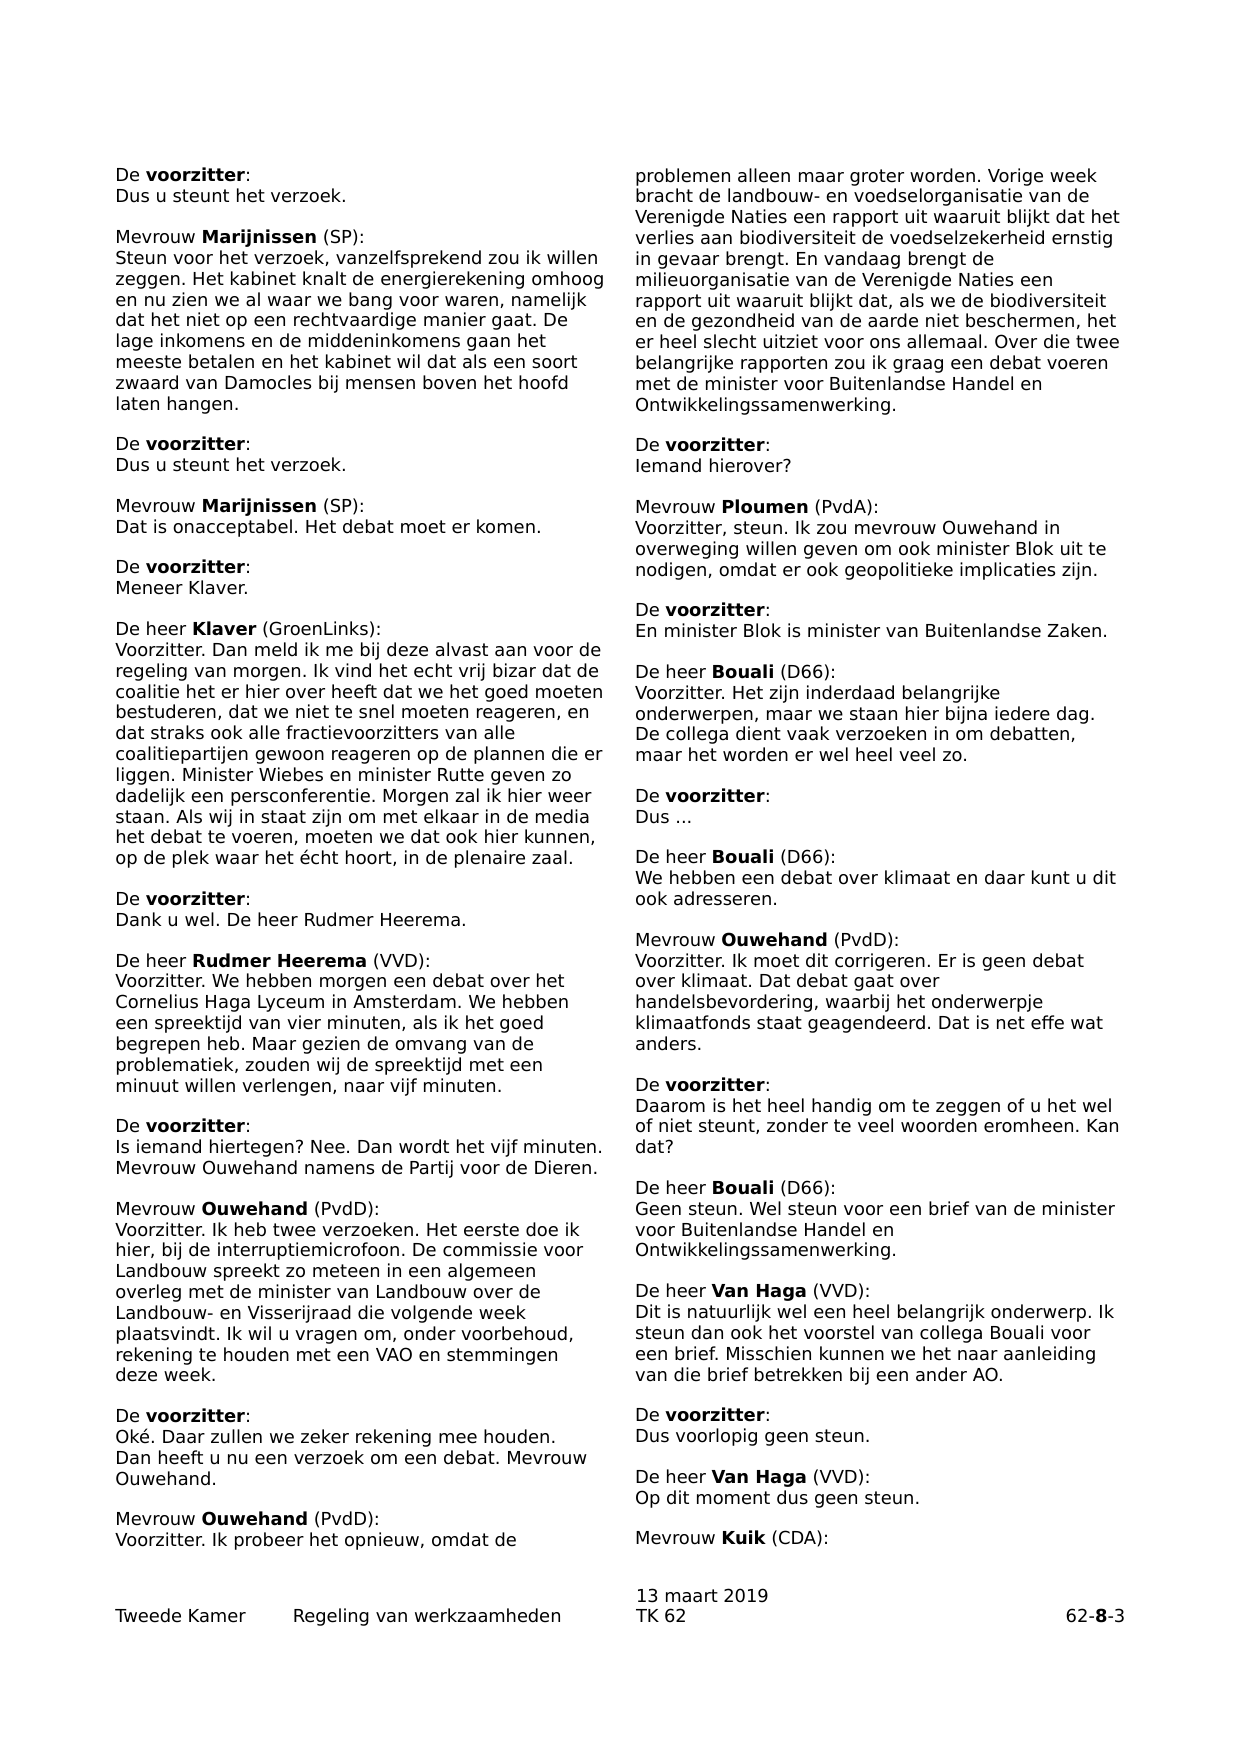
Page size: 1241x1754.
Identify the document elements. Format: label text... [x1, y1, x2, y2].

text Dus u steunt het verzoek. [115, 455, 605, 476]
text Op dit moment dus geen steun. [635, 1487, 1125, 1508]
text problemen alleen maar groter worden. Vorige week bracht de landbouw- en voedselorganisatie van de Verenigde Naties een rapport uit waaruit blijkt dat het verlies aan biodiversiteit de voedselzekerheid ernstig in gevaar brengt. En vandaag brengt de milieuorganisatie van de Verenigde Naties een rapport uit waaruit blijkt dat, als we de biodiversiteit en de gezondheid van de aarde niet beschermen, het er heel slecht uitziet voor ons allemaal. Over die twee belangrijke rapporten zou ik graag een debat voeren met de minister voor Buitenlandse Handel en Ontwikkelingssamenwerking. [635, 165, 1125, 415]
text Dat is onacceptabel. Het debat moet er komen. [115, 517, 605, 537]
text Mevrouw Ploumen (PvdA): [635, 497, 1125, 518]
text Voorzitter. Het zijn inderdaad belangrijke onderwerpen, maar we staan hier bijna iedere dag. De collega dient vaak verzoeken in om debatten, maar het worden er wel heel veel zo. [635, 682, 1125, 766]
text En minister Blok is minister van Buitenlandse Zaken. [635, 621, 1125, 642]
text De voorzitter: [115, 1116, 605, 1137]
text Voorzitter. We hebben morgen een debat over het Cornelius Haga Lyceum in Amsterdam. We hebben een spreektijd van vier minuten, als ik het goed begrepen heb. Maar gezien de omvang van de problematiek, zouden wij de spreektijd met een minuut willen verlengen, naar vijf minuten. [115, 971, 605, 1096]
text De heer Van Haga (VVD): [635, 1467, 1125, 1487]
text De voorzitter: [635, 1074, 1125, 1095]
text De voorzitter: [635, 600, 1125, 621]
text De voorzitter: [635, 435, 1125, 456]
text Voorzitter. Ik probeer het opnieuw, omdat de [115, 1530, 605, 1551]
text De heer Klaver (GroenLinks): [115, 619, 605, 640]
text Mevrouw Ouwehand (PvdD): [115, 1509, 605, 1530]
text Iemand hierover? [635, 456, 1125, 477]
text We hebben een debat over klimaat en daar kunt u dit ook adresseren. [635, 868, 1125, 910]
text Mevrouw Marijnissen (SP): [115, 227, 605, 248]
text Voorzitter. Ik heb twee verzoeken. Het eerste doe ik hier, bij de interruptiemicrofoon. De commissie voor Landbouw spreekt zo meteen in een algemeen overleg met de minister van Landbouw over de Landbouw- en Visserijraad die volgende week plaatsvindt. Ik wil u vragen om, onder voorbehoud, rekening te houden met een VAO en stemmingen deze week. [115, 1219, 605, 1386]
text Steun voor het verzoek, vanzelfsprekend zou ik willen zeggen. Het kabinet knalt de energierekening omhoog en nu zien we al waar we bang voor waren, namelijk dat het niet op een rechtvaardige manier gaat. De lage inkomens en de middeninkomens gaan het meeste betalen en het kabinet wil dat als een soort zwaard van Damocles bij mensen boven het hoofd laten hangen. [115, 248, 605, 414]
text De heer Van Haga (VVD): [635, 1281, 1125, 1302]
text Geen steun. Wel steun voor een brief van de minister voor Buitenlandse Handel en Ontwikkelingssamenwerking. [635, 1198, 1125, 1261]
text Dan heeft u nu een verzoek om een debat. Mevrouw Ouwehand. [115, 1447, 605, 1489]
text De voorzitter: [635, 786, 1125, 806]
text Dit is natuurlijk wel een heel belangrijk onderwerp. Ik steun dan ook het voorstel van collega Bouali voor een brief. Misschien kunnen we het naar aanleiding van die brief betrekken bij een ander AO. [635, 1302, 1125, 1385]
text De voorzitter: [115, 889, 605, 909]
text Dank u wel. De heer Rudmer Heerema. [115, 909, 605, 930]
text Mevrouw Kuik (CDA): [635, 1528, 1125, 1549]
text De voorzitter: [635, 1405, 1125, 1426]
text Dus u steunt het verzoek. [115, 186, 605, 207]
text Oké. Daar zullen we zeker rekening mee houden. [115, 1427, 605, 1447]
text Mevrouw Ouwehand (PvdD): [635, 930, 1125, 950]
text Voorzitter, steun. Ik zou mevrouw Ouwehand in overweging willen geven om ook minister Blok uit te nodigen, omdat er ook geopolitieke implicaties zijn. [635, 518, 1125, 580]
text Is iemand hiertegen? Nee. Dan wordt het vijf minuten. [115, 1137, 605, 1158]
text De voorzitter: [115, 165, 605, 186]
text Daarom is het heel handig om te zeggen of u het wel of niet steunt, zonder te veel woorden eromheen. Kan dat? [635, 1095, 1125, 1158]
text De heer Bouali (D66): [635, 662, 1125, 682]
text De heer Bouali (D66): [635, 1178, 1125, 1198]
text Mevrouw Ouwehand (PvdD): [115, 1198, 605, 1219]
text Meneer Klaver. [115, 578, 605, 599]
text Dus ... [635, 806, 1125, 827]
text De voorzitter: [115, 1406, 605, 1427]
text Mevrouw Marijnissen (SP): [115, 496, 605, 517]
text Dus voorlopig geen steun. [635, 1426, 1125, 1447]
text De voorzitter: [115, 434, 605, 455]
text Mevrouw Ouwehand namens de Partij voor de Dieren. [115, 1158, 605, 1178]
text De heer Bouali (D66): [635, 847, 1125, 868]
text De voorzitter: [115, 557, 605, 578]
text Voorzitter. Dan meld ik me bij deze alvast aan voor de regeling van morgen. Ik vind het echt vrij bizar dat de coalitie het er hier over heeft dat we het goed moeten bestuderen, dat we niet te snel moeten reageren, en dat straks ook alle fractievoorzitters van alle coalitiepartijen gewoon reageren op de plannen die er liggen. Minister Wiebes en minister Rutte geven zo dadelijk een persconferentie. Morgen zal ik hier weer staan. Als wij in staat zijn om met elkaar in de media het debat te voeren, moeten we dat ook hier kunnen, op de plek waar het écht hoort, in de plenaire zaal. [115, 640, 605, 869]
text De heer Rudmer Heerema (VVD): [115, 950, 605, 971]
text Voorzitter. Ik moet dit corrigeren. Er is geen debat over klimaat. Dat debat gaat over handelsbevordering, waarbij het onderwerpje klimaatfonds staat geagendeerd. Dat is net effe wat anders. [635, 950, 1125, 1054]
